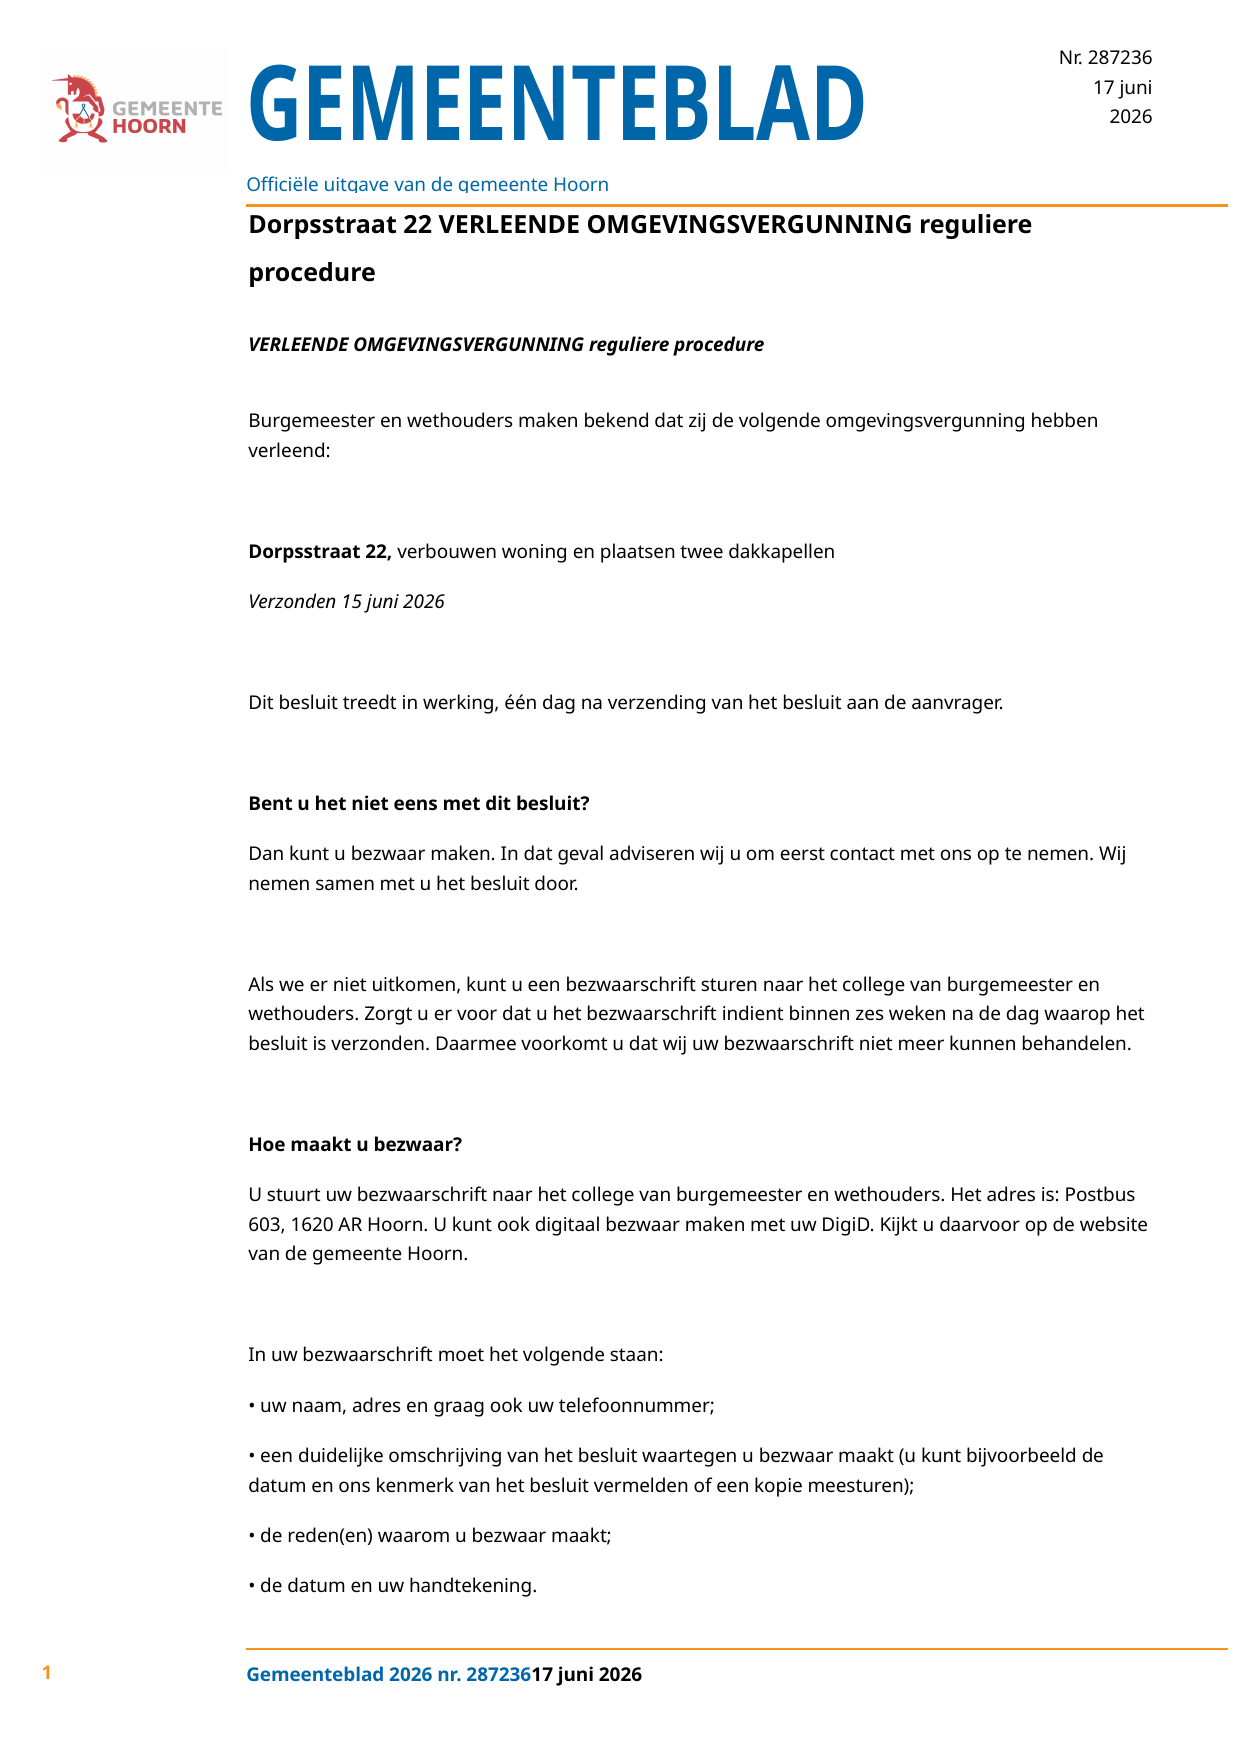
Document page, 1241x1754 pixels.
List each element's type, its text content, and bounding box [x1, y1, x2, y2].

text • een duidelijke omschrijving van het besluit waartegen u bezwaar maakt (u kunt bijvoorbeeld de datum en ons kenmerk van het besluit vermelden of een kopie meesturen); [248, 1442, 1152, 1497]
text Hoe maakt u bezwaar? [248, 1131, 1152, 1157]
text • de datum en uw handtekening. [248, 1573, 1152, 1598]
text • de reden(en) waarom u bezwaar maakt; [248, 1522, 1152, 1548]
text VERLEENDE OMGEVINGSVERGUNNING reguliere procedure [248, 331, 1152, 357]
text Dorpsstraat 22 VERLEENDE OMGEVINGSVERGUNNING reguliere procedure [248, 207, 1152, 288]
text Verzonden 15 juni 2026 [248, 588, 1152, 614]
picture [41, 47, 231, 172]
text Als we er niet uitkomen, kunt u een bezwaarschrift sturen naar het college van burgemeester en wethouders. Zorgt u er voor dat u het bezwaarschrift indient binnen zes weken na de dag waarop het besluit is verzonden. Daarmee voorkomt u dat wij uw bezwaarschrift niet meer kunnen behandelen. [248, 971, 1152, 1056]
text Dorpsstraat 22, verbouwen woning en plaatsen twee dakkapellen [248, 538, 1152, 564]
text Burgemeester en wethouders maken bekend dat zij de volgende omgevingsvergunning hebben verleend: [248, 408, 1152, 463]
text In uw bezwaarschrift moet het volgende staan: [248, 1341, 1152, 1367]
text U stuurt uw bezwaarschrift naar het college van burgemeester en wethouders. Het adres is: Postbus 603, 1620 AR Hoorn. U kunt ook digitaal bezwaar maken met uw DigiD. Kijkt u daarvoor op de website van de gemeente Hoorn. [248, 1181, 1152, 1266]
text • uw naam, adres en graag ook uw telefoonnummer; [248, 1392, 1152, 1417]
text Dan kunt u bezwaar maken. In dat geval adviseren wij u om eerst contact met ons op te nemen. Wij nemen samen met u het besluit door. [248, 841, 1152, 896]
text Dit besluit treedt in werking, één dag na verzending van het besluit aan de aanvrager. [248, 689, 1152, 715]
text Bent u het niet eens met dit besluit? [248, 790, 1152, 816]
